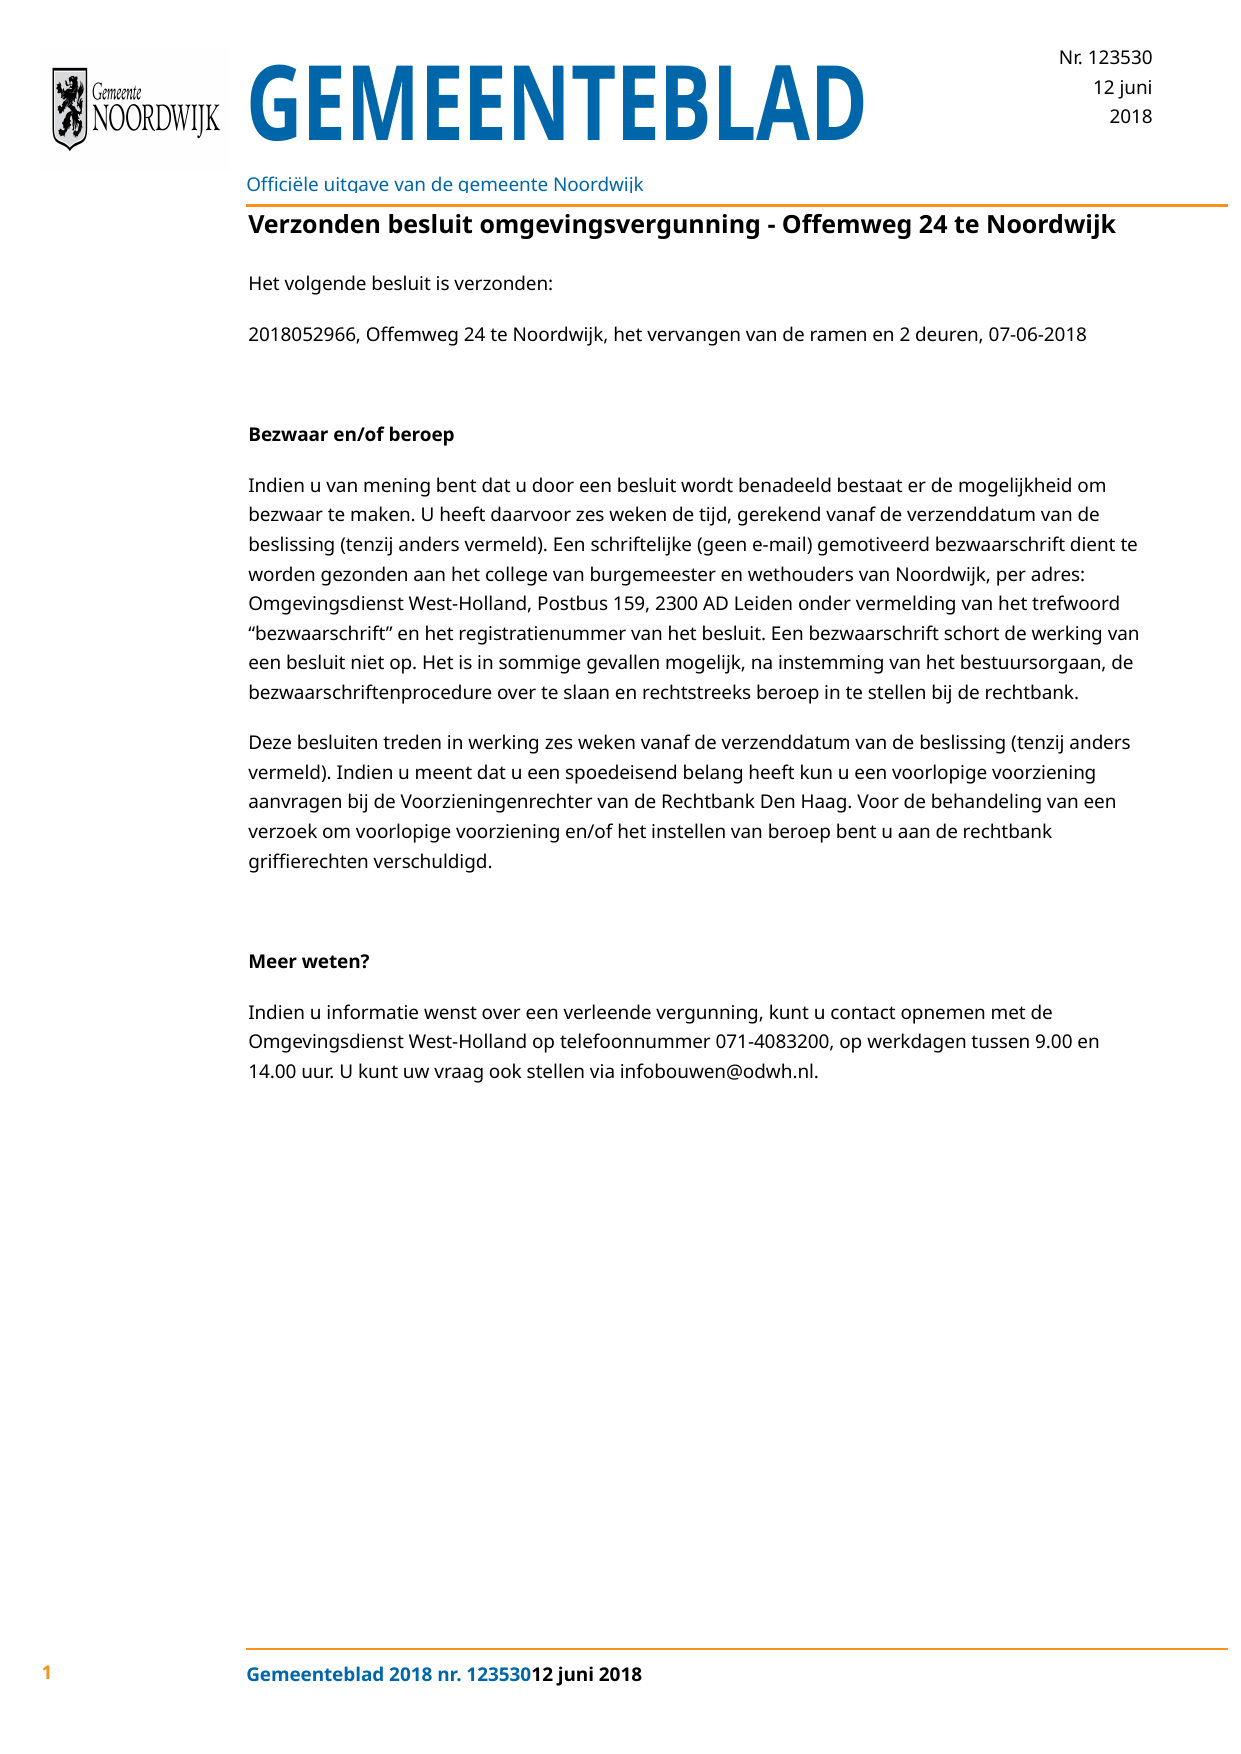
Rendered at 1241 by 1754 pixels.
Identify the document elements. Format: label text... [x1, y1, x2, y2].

text 2018052966, Offemweg 24 te Noordwijk, het vervangen van de ramen en 2 deuren, 07-06-2018 [248, 321, 1152, 346]
text Het volgende besluit is verzonden: [248, 270, 1152, 296]
picture [41, 47, 231, 172]
text Indien u informatie wenst over een verleende vergunning, kunt u contact opnemen met de Omgevingsdienst West-Holland op telefoonnummer 071-4083200, op werkdagen tussen 9.00 en 14.00 uur. U kunt uw vraag ook stellen via infobouwen@odwh.nl. [248, 999, 1152, 1084]
text Verzonden besluit omgevingsvergunning - Offemweg 24 te Noordwijk [248, 207, 1152, 241]
text Bezwaar en/of beroep [248, 422, 1152, 447]
text Meer weten? [248, 949, 1152, 974]
text Indien u van mening bent dat u door een besluit wordt benadeeld bestaat er de mogelijkheid om bezwaar te maken. U heeft daarvoor zes weken de tijd, gerekend vanaf de verzenddatum van de beslissing (tenzij anders vermeld). Een schriftelijke (geen e-mail) gemotiveerd bezwaarschrift dient te worden gezonden aan het college van burgemeester en wethouders van Noordwijk, per adres: Omgevingsdienst West-Holland, Postbus 159, 2300 AD Leiden onder vermelding van het trefwoord “bezwaarschrift” en het registratienummer van het besluit. Een bezwaarschrift schort de werking van een besluit niet op. Het is in sommige gevallen mogelijk, na instemming van het bestuursorgaan, de bezwaarschriftenprocedure over te slaan en rechtstreeks beroep in te stellen bij de rechtbank. [248, 472, 1152, 705]
text Deze besluiten treden in werking zes weken vanaf de verzenddatum van de beslissing (tenzij anders vermeld). Indien u meent dat u een spoedeisend belang heeft kun u een voorlopige voorziening aanvragen bij de Voorzieningenrechter van de Rechtbank Den Haag. Voor de behandeling van een verzoek om voorlopige voorziening en/of het instellen van beroep bent u aan de rechtbank griffierechten verschuldigd. [248, 729, 1152, 873]
